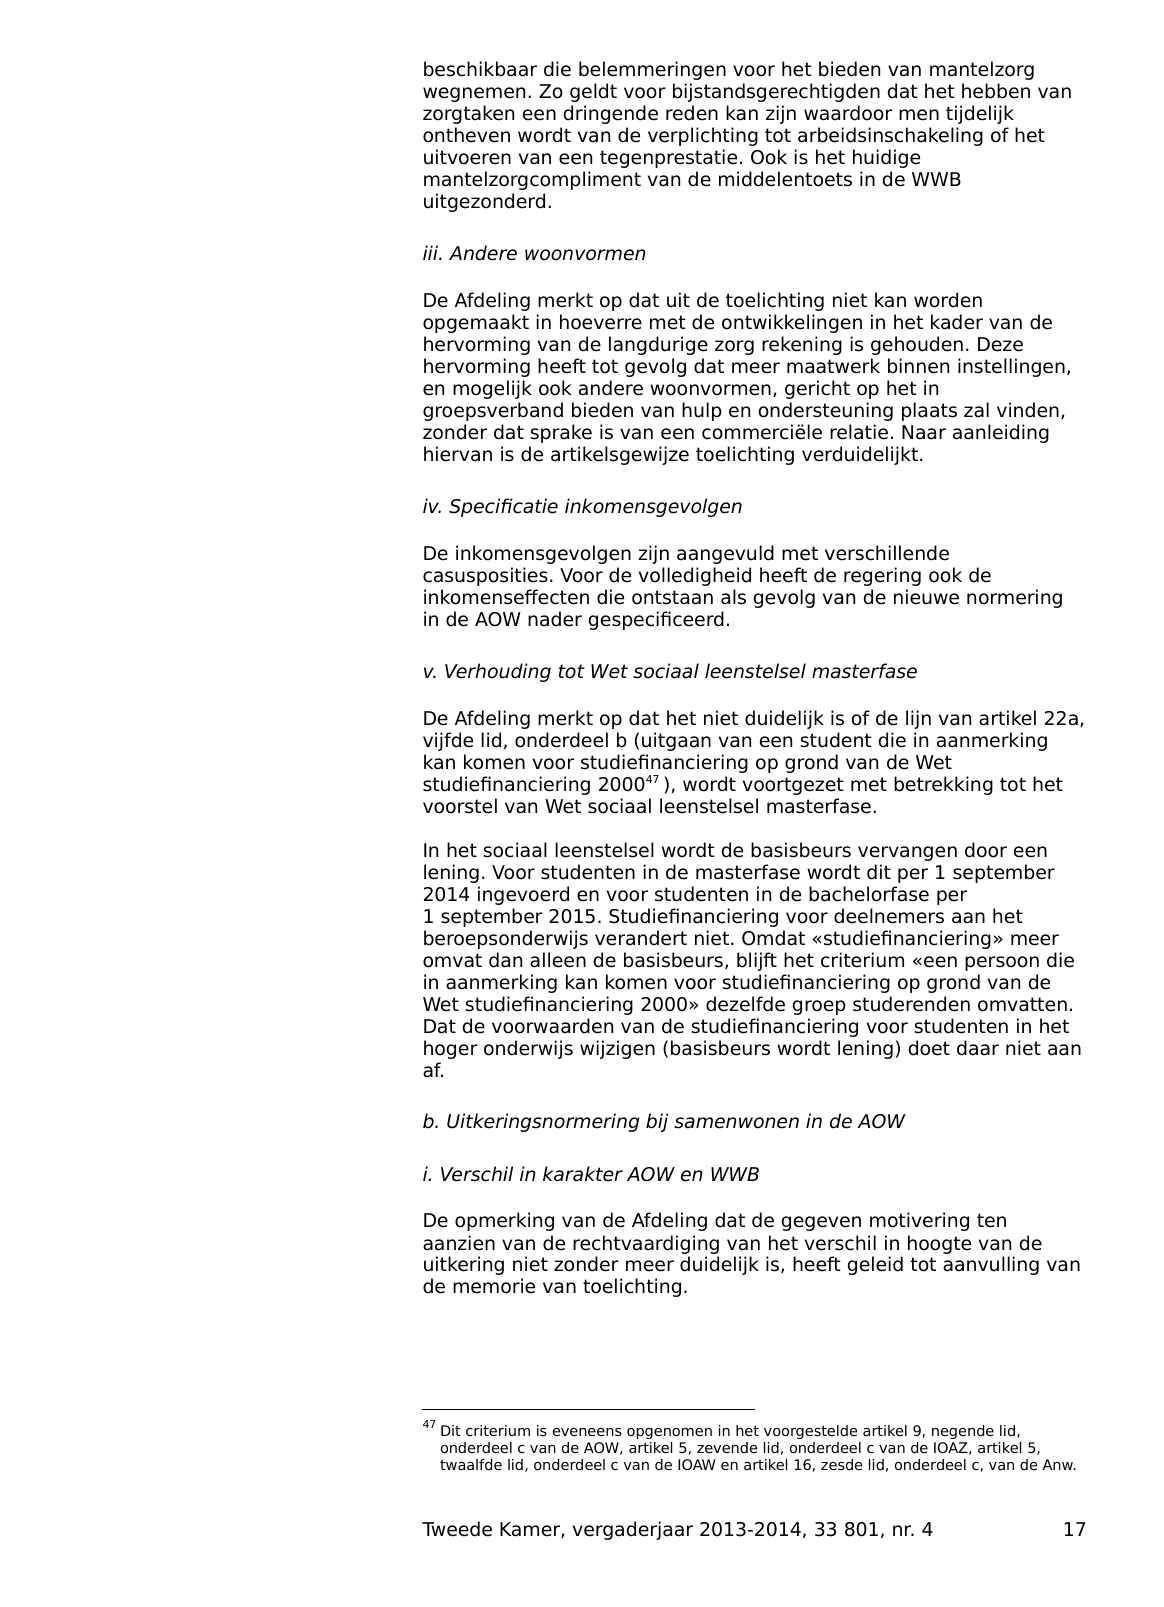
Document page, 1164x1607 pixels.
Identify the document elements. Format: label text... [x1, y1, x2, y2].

text Dit criterium is eveneens opgenomen in het voorgestelde artikel 9, negende lid, onderdeel c van de AOW, artikel 5, zevende lid, onderdeel c van de IOAZ, artikel 5, twaalfde lid, onderdeel c van de IOAW en artikel 16, zesde lid, onderdeel c, van de Anw. [422, 1418, 1087, 1474]
text In het sociaal leenstelsel wordt de basisbeurs vervangen door een lening. Voor studenten in de masterfase wordt dit per 1 september 2014 ingevoerd en voor studenten in de bachelorfase per 1 september 2015. Studiefinanciering voor deelnemers aan het beroepsonderwijs verandert niet. Omdat «studiefinanciering» meer omvat dan alleen de basisbeurs, blijft het criterium «een persoon die in aanmerking kan komen voor studiefinanciering op grond van de Wet studiefinanciering 2000» dezelfde groep studerenden omvatten. Dat de voorwaarden van de studiefinanciering voor studenten in het hoger onderwijs wijzigen (basisbeurs wordt lening) doet daar niet aan af. [422, 840, 1087, 1081]
subtitle iv. Specificatie inkomensgevolgen [422, 496, 1087, 518]
subtitle iii. Andere woonvormen [422, 243, 1087, 265]
subtitle v. Verhouding tot Wet sociaal leenstelsel masterfase [422, 661, 1087, 683]
text De opmerking van de Afdeling dat de gegeven motivering ten aanzien van de rechtvaardiging van het verschil in hoogte van de uitkering niet zonder meer duidelijk is, heeft geleid tot aanvulling van de memorie van toelichting. [422, 1210, 1087, 1298]
text De Afdeling merkt op dat het niet duidelijk is of de lijn van artikel 22a, vijfde lid, onderdeel b (uitgaan van een student die in aanmerking kan komen voor studiefinanciering op grond van de Wet studiefinanciering 2000), wordt voortgezet met betrekking tot het voorstel van Wet sociaal leenstelsel masterfase. [422, 708, 1087, 817]
subtitle b. Uitkeringsnormering bij samenwonen in de AOW [422, 1111, 1087, 1133]
subtitle i. Verschil in karakter AOW en WWB [422, 1163, 1087, 1185]
text De inkomensgevolgen zijn aangevuld met verschillende casusposities. Voor de volledigheid heeft de regering ook de inkomenseffecten die ontstaan als gevolg van de nieuwe normering in de AOW nader gespecificeerd. [422, 543, 1087, 631]
text beschikbaar die belemmeringen voor het bieden van mantelzorg wegnemen. Zo geldt voor bijstandsgerechtigden dat het hebben van zorgtaken een dringende reden kan zijn waardoor men tijdelijk ontheven wordt van de verplichting tot arbeidsinschakeling of het uitvoeren van een tegenprestatie. Ook is het huidige mantelzorgcompliment van de middelentoets in de WWB uitgezonderd. [422, 59, 1087, 213]
text De Afdeling merkt op dat uit de toelichting niet kan worden opgemaakt in hoeverre met de ontwikkelingen in het kader van de hervorming van de langdurige zorg rekening is gehouden. Deze hervorming heeft tot gevolg dat meer maatwerk binnen instellingen, en mogelijk ook andere woonvormen, gericht op het in groepsverband bieden van hulp en ondersteuning plaats zal vinden, zonder dat sprake is van een commerciële relatie. Naar aanleiding hiervan is de artikelsgewijze toelichting verduidelijkt. [422, 290, 1087, 466]
